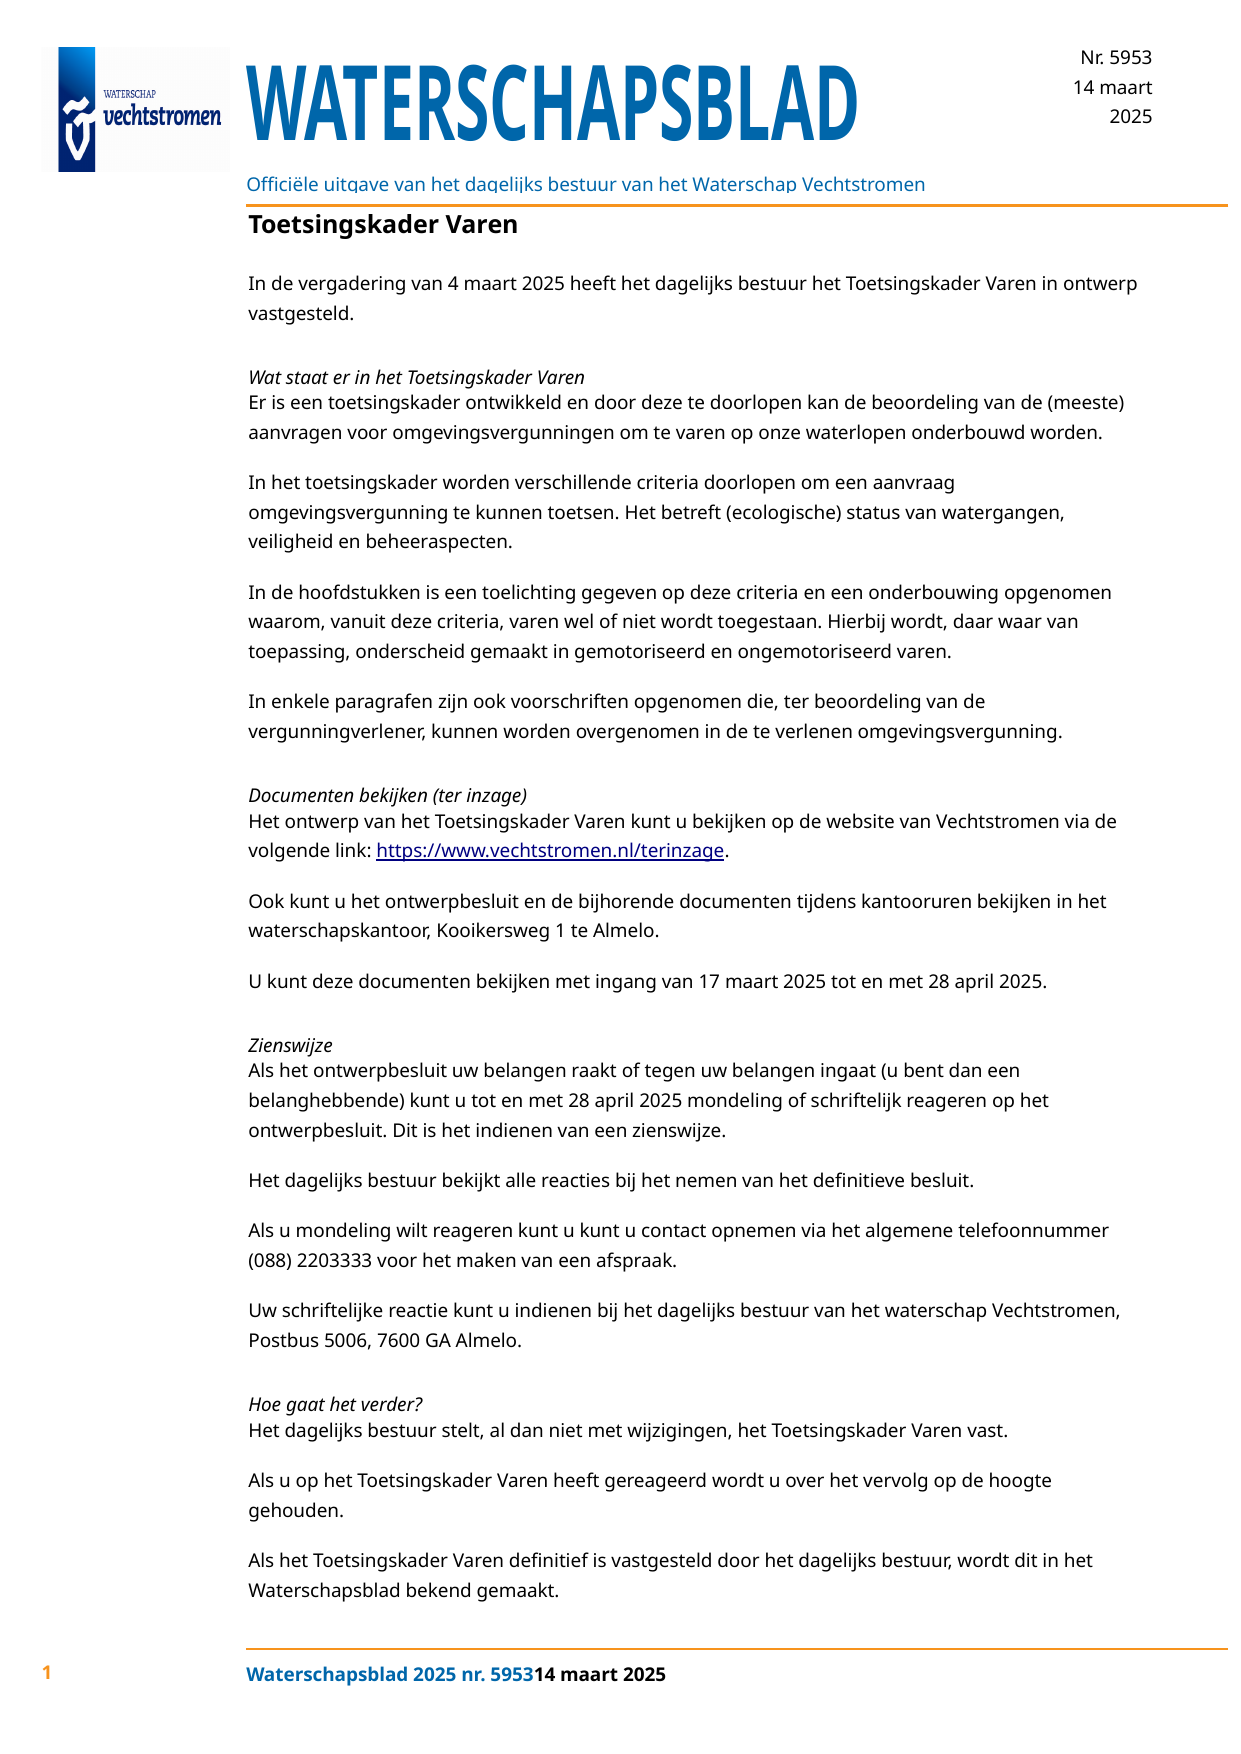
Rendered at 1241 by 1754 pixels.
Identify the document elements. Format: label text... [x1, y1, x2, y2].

text Als u mondeling wilt reageren kunt u kunt u contact opnemen via het algemene telefoonnummer (088) 2203333 voor het maken van een afspraak. [248, 1218, 1152, 1273]
text Als u op het Toetsingskader Varen heeft gereageerd wordt u over het vervolg op de hoogte gehouden. [248, 1467, 1152, 1523]
text Er is een toetsingskader ontwikkeld en door deze te doorlopen kan de beoordeling van de (meeste) aanvragen voor omgevingsvergunningen om te varen op onze waterlopen onderbouwd worden. [248, 389, 1152, 445]
text In het toetsingskader worden verschillende criteria doorlopen om een aanvraag omgevingsvergunning te kunnen toetsen. Het betreft (ecologische) status van watergangen, veiligheid en beheeraspecten. [248, 469, 1152, 554]
text Hoe gaat het verder? [248, 1391, 1152, 1417]
text U kunt deze documenten bekijken met ingang van 17 maart 2025 tot en met 28 april 2025. [248, 968, 1152, 994]
text Het ontwerp van het Toetsingskader Varen kunt u bekijken op de website van Vechtstromen via de volgende link: https://www.vechtstromen.nl/terinzage. [248, 808, 1152, 863]
text In enkele paragrafen zijn ook voorschriften opgenomen die, ter beoordeling van de vergunningverlener, kunnen worden overgenomen in de te verlenen omgevingsvergunning. [248, 689, 1152, 744]
text Documenten bekijken (ter inzage) [248, 782, 1152, 808]
text In de vergadering van 4 maart 2025 heeft het dagelijks bestuur het Toetsingskader Varen in ontwerp vastgesteld. [248, 270, 1152, 326]
text Het dagelijks bestuur bekijkt alle reacties bij het nemen van het definitieve besluit. [248, 1167, 1152, 1193]
text Ook kunt u het ontwerpbesluit en de bijhorende documenten tijdens kantooruren bekijken in het waterschapskantoor, Kooikersweg 1 te Almelo. [248, 888, 1152, 943]
text Wat staat er in het Toetsingskader Varen [248, 364, 1152, 389]
text Als het Toetsingskader Varen definitief is vastgesteld door het dagelijks bestuur, wordt dit in het Waterschapsblad bekend gemaakt. [248, 1547, 1152, 1603]
text Zienswijze [248, 1032, 1152, 1058]
text In de hoofdstukken is een toelichting gegeven op deze criteria en een onderbouwing opgenomen waarom, vanuit deze criteria, varen wel of niet wordt toegestaan. Hierbij wordt, daar waar van toepassing, onderscheid gemaakt in gemotoriseerd en ongemotoriseerd varen. [248, 579, 1152, 664]
text Als het ontwerpbesluit uw belangen raakt of tegen uw belangen ingaat (u bent dan een belanghebbende) kunt u tot en met 28 april 2025 mondeling of schriftelijk reageren op het ontwerpbesluit. Dit is het indienen van een zienswijze. [248, 1058, 1152, 1143]
text Uw schriftelijke reactie kunt u indienen bij het dagelijks bestuur van het waterschap Vechtstromen, Postbus 5006, 7600 GA Almelo. [248, 1298, 1152, 1353]
picture [41, 47, 231, 172]
text Toetsingskader Varen [248, 207, 1152, 241]
text Het dagelijks bestuur stelt, al dan niet met wijzigingen, het Toetsingskader Varen vast. [248, 1417, 1152, 1443]
